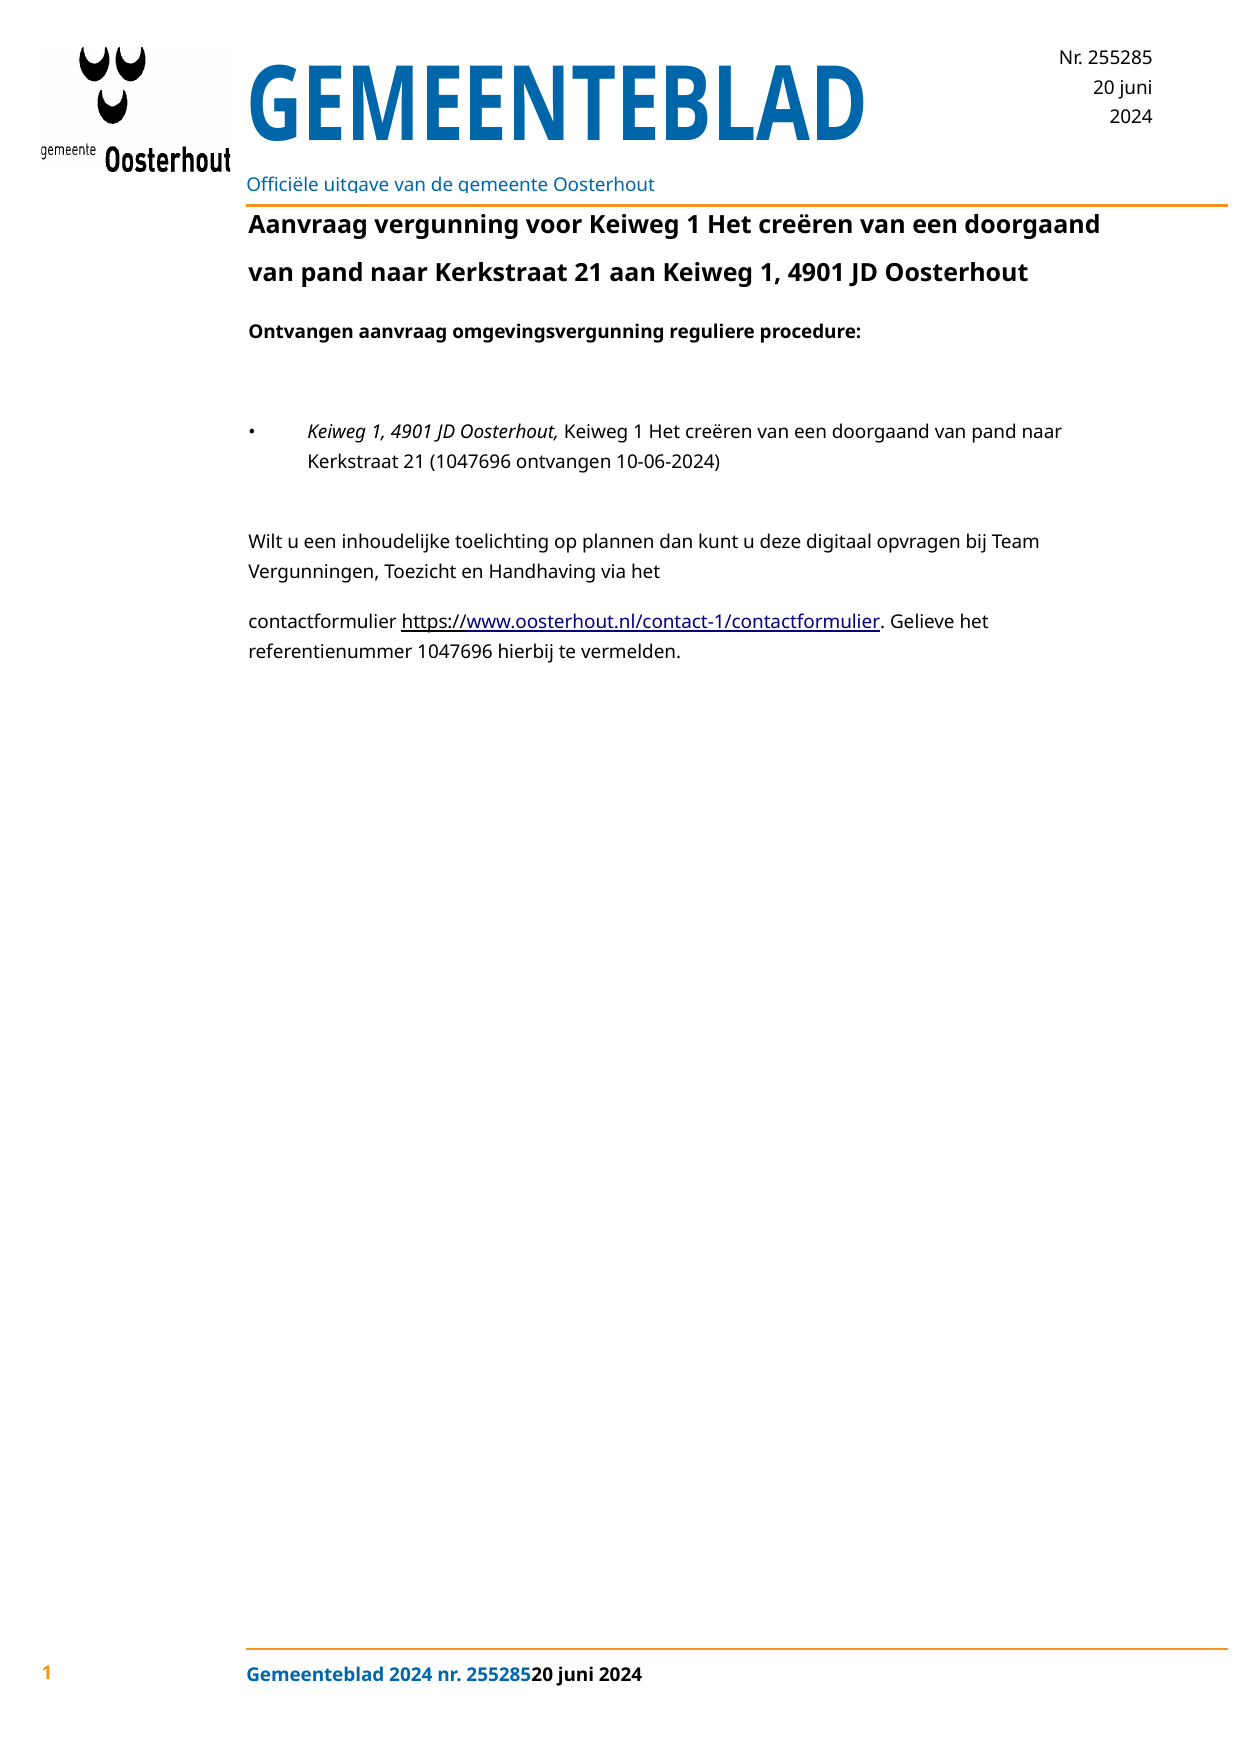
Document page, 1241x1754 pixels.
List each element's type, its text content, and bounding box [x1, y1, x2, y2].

text contactformulier https://www.oosterhout.nl/contact-1/contactformulier. Gelieve het referentienummer 1047696 hierbij te vermelden. [248, 608, 1152, 664]
text Ontvangen aanvraag omgevingsvergunning reguliere procedure: [248, 318, 1152, 344]
text Aanvraag vergunning voor Keiweg 1 Het creëren van een doorgaand van pand naar Kerkstraat 21 aan Keiweg 1, 4901 JD Oosterhout [248, 207, 1152, 288]
text Wilt u een inhoudelijke toelichting op plannen dan kunt u deze digitaal opvragen bij Team Vergunningen, Toezicht en Handhaving via het [248, 528, 1152, 584]
list Keiweg 1, 4901 JD Oosterhout, Keiweg 1 Het creëren van een doorgaand van pand naar Kerkstraat 21 (1047696 ontvangen 10-06-2024) [248, 419, 1152, 474]
picture [41, 47, 231, 172]
